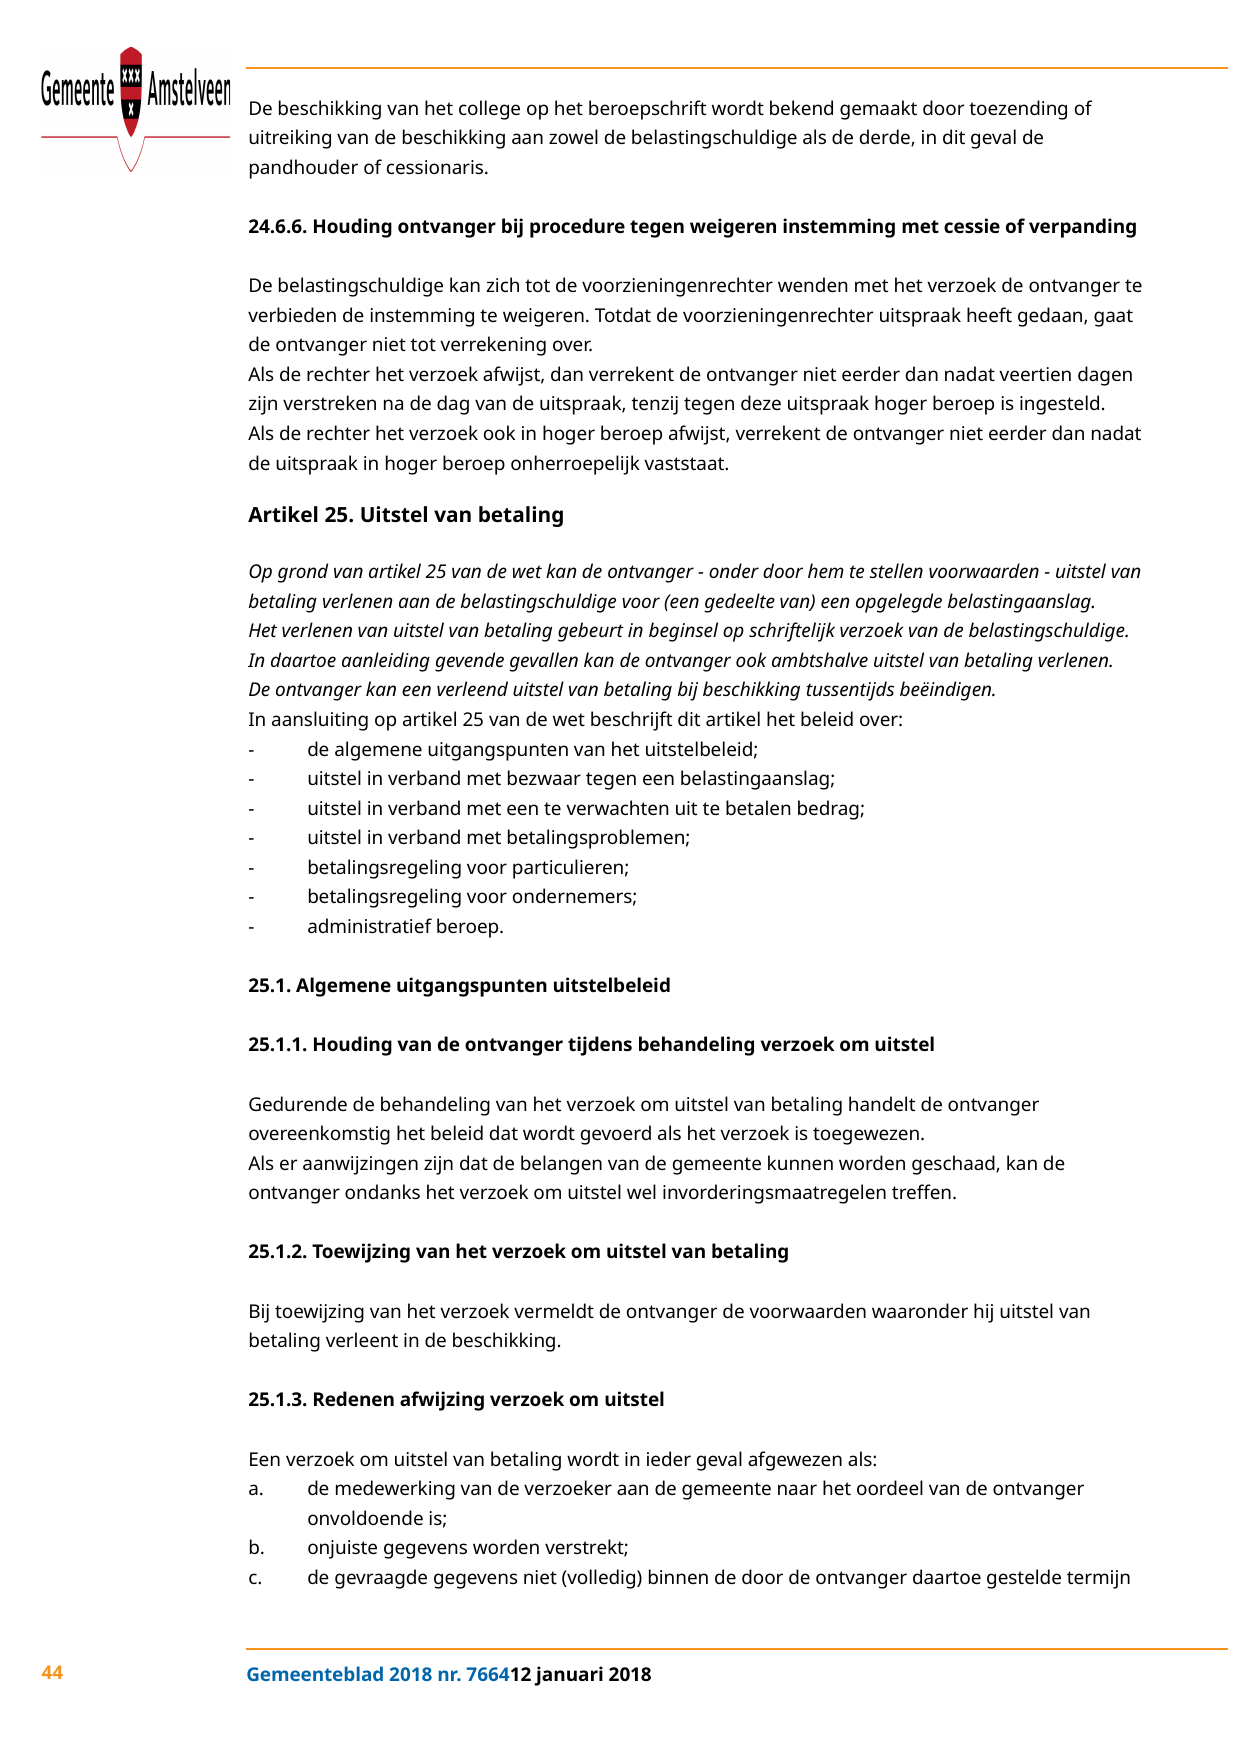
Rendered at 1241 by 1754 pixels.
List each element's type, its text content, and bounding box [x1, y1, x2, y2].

list uitstel in verband met een te verwachten uit te betalen bedrag; [248, 795, 1152, 821]
text De belastingschuldige kan zich tot de voorzieningenrechter wenden met het verzoek de ontvanger te verbieden de instemming te weigeren. Totdat de voorzieningenrechter uitspraak heeft gedaan, gaat de ontvanger niet tot verrekening over. [248, 272, 1152, 357]
text De ontvanger kan een verleend uitstel van betaling bij beschikking tussentijds beëindigen. [248, 677, 1152, 702]
picture [41, 47, 231, 172]
text 24.6.6. Houding ontvanger bij procedure tegen weigeren instemming met cessie of verpanding [248, 213, 1152, 239]
list betalingsregeling voor particulieren; [248, 854, 1152, 880]
list uitstel in verband met bezwaar tegen een belastingaanslag; [248, 765, 1152, 791]
text 25.1. Algemene uitgangspunten uitstelbeleid [248, 972, 1152, 998]
list onjuiste gegevens worden verstrekt; [248, 1534, 1152, 1560]
list administratief beroep. [248, 913, 1152, 939]
text In aansluiting op artikel 25 van de wet beschrijft dit artikel het beleid over: [248, 706, 1152, 732]
text 25.1.2. Toewijzing van het verzoek om uitstel van betaling [248, 1239, 1152, 1264]
list betalingsregeling voor ondernemers; [248, 884, 1152, 909]
text Artikel 25. Uitstel van betaling [248, 500, 1152, 529]
text 25.1.1. Houding van de ontvanger tijdens behandeling verzoek om uitstel [248, 1032, 1152, 1057]
text Op grond van artikel 25 van de wet kan de ontvanger - onder door hem te stellen voorwaarden - uitstel van betaling verlenen aan de belastingschuldige voor (een gedeelte van) een opgelegde belastingaanslag. [248, 558, 1152, 613]
text Gedurende de behandeling van het verzoek om uitstel van betaling handelt de ontvanger overeenkomstig het beleid dat wordt gevoerd als het verzoek is toegewezen. [248, 1091, 1152, 1146]
text 25.1.3. Redenen afwijzing verzoek om uitstel [248, 1387, 1152, 1412]
list de gevraagde gegevens niet (volledig) binnen de door de ontvanger daartoe gestelde termijn [248, 1564, 1152, 1590]
list de algemene uitgangspunten van het uitstelbeleid; [248, 736, 1152, 761]
text Bij toewijzing van het verzoek vermeldt de ontvanger de voorwaarden waaronder hij uitstel van betaling verleent in de beschikking. [248, 1298, 1152, 1353]
text Als de rechter het verzoek afwijst, dan verrekent de ontvanger niet eerder dan nadat veertien dagen zijn verstreken na de dag van de uitspraak, tenzij tegen deze uitspraak hoger beroep is ingesteld. [248, 361, 1152, 416]
text Als de rechter het verzoek ook in hoger beroep afwijst, verrekent de ontvanger niet eerder dan nadat de uitspraak in hoger beroep onherroepelijk vaststaat. [248, 420, 1152, 476]
list de medewerking van de verzoeker aan de gemeente naar het oordeel van de ontvanger onvoldoende is; [248, 1475, 1152, 1531]
text Als er aanwijzingen zijn dat de belangen van de gemeente kunnen worden geschaad, kan de ontvanger ondanks het verzoek om uitstel wel invorderingsmaatregelen treffen. [248, 1150, 1152, 1205]
text Het verlenen van uitstel van betaling gebeurt in beginsel op schriftelijk verzoek van de belastingschuldige. In daartoe aanleiding gevende gevallen kan de ontvanger ook ambtshalve uitstel van betaling verlenen. [248, 617, 1152, 673]
text De beschikking van het college op het beroepschrift wordt bekend gemaakt door toezending of uitreiking van de beschikking aan zowel de belastingschuldige als de derde, in dit geval de pandhouder of cessionaris. [248, 95, 1152, 180]
text Een verzoek om uitstel van betaling wordt in ieder geval afgewezen als: [248, 1446, 1152, 1471]
list uitstel in verband met betalingsproblemen; [248, 824, 1152, 850]
